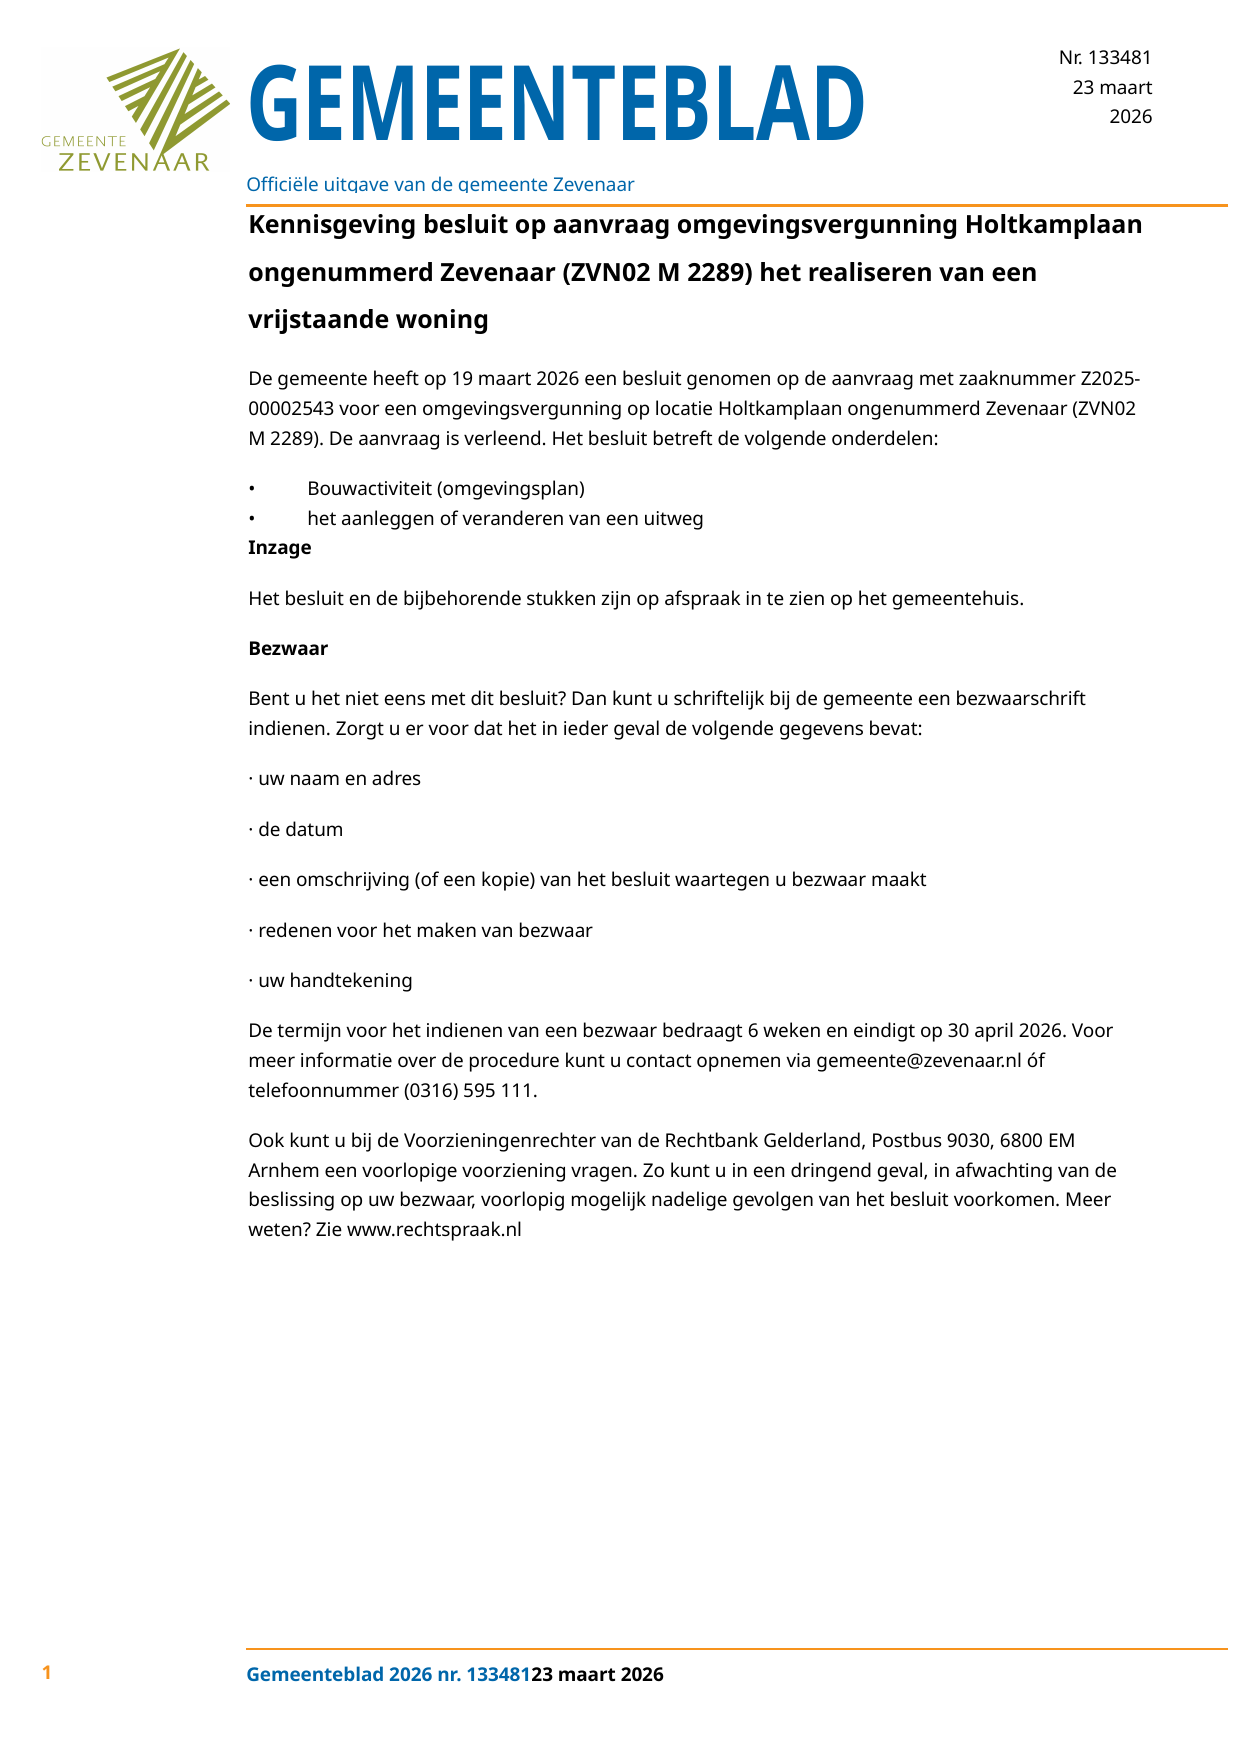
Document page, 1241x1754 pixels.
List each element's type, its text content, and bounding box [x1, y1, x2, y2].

text Bezwaar [248, 635, 1152, 661]
picture [41, 47, 231, 172]
text · uw handtekening [248, 967, 1152, 993]
text · redenen voor het maken van bezwaar [248, 917, 1152, 942]
text Inzage [248, 534, 1152, 560]
text Ook kunt u bij de Voorzieningenrechter van de Rechtbank Gelderland, Postbus 9030, 6800 EM Arnhem een voorlopige voorziening vragen. Zo kunt u in een dringend geval, in afwachting van de beslissing op uw bezwaar, voorlopig mogelijk nadelige gevolgen van het besluit voorkomen. Meer weten? Zie www.rechtspraak.nl [248, 1127, 1152, 1242]
text Het besluit en de bijbehorende stukken zijn op afspraak in te zien op het gemeentehuis. [248, 585, 1152, 610]
text De termijn voor het indienen van een bezwaar bedraagt 6 weken en eindigt op 30 april 2026. Voor meer informatie over de procedure kunt u contact opnemen via gemeente@zevenaar.nl óf telefoonnummer (0316) 595 111. [248, 1018, 1152, 1102]
list het aanleggen of veranderen van een uitweg [248, 505, 1152, 530]
text De gemeente heeft op 19 maart 2026 een besluit genomen op de aanvraag met zaaknummer Z2025-00002543 voor een omgevingsvergunning op locatie Holtkamplaan ongenummerd Zevenaar (ZVN02 M 2289). De aanvraag is verleend. Het besluit betreft de volgende onderdelen: [248, 366, 1152, 450]
text · uw naam en adres [248, 766, 1152, 791]
list Bouwactiviteit (omgevingsplan) [248, 475, 1152, 501]
text · een omschrijving (of een kopie) van het besluit waartegen u bezwaar maakt [248, 866, 1152, 892]
text Bent u het niet eens met dit besluit? Dan kunt u schriftelijk bij de gemeente een bezwaarschrift indienen. Zorgt u er voor dat het in ieder geval de volgende gegevens bevat: [248, 686, 1152, 741]
text Kennisgeving besluit op aanvraag omgevingsvergunning Holtkamplaan ongenummerd Zevenaar (ZVN02 M 2289) het realiseren van een vrijstaande woning [248, 207, 1152, 336]
text · de datum [248, 816, 1152, 842]
